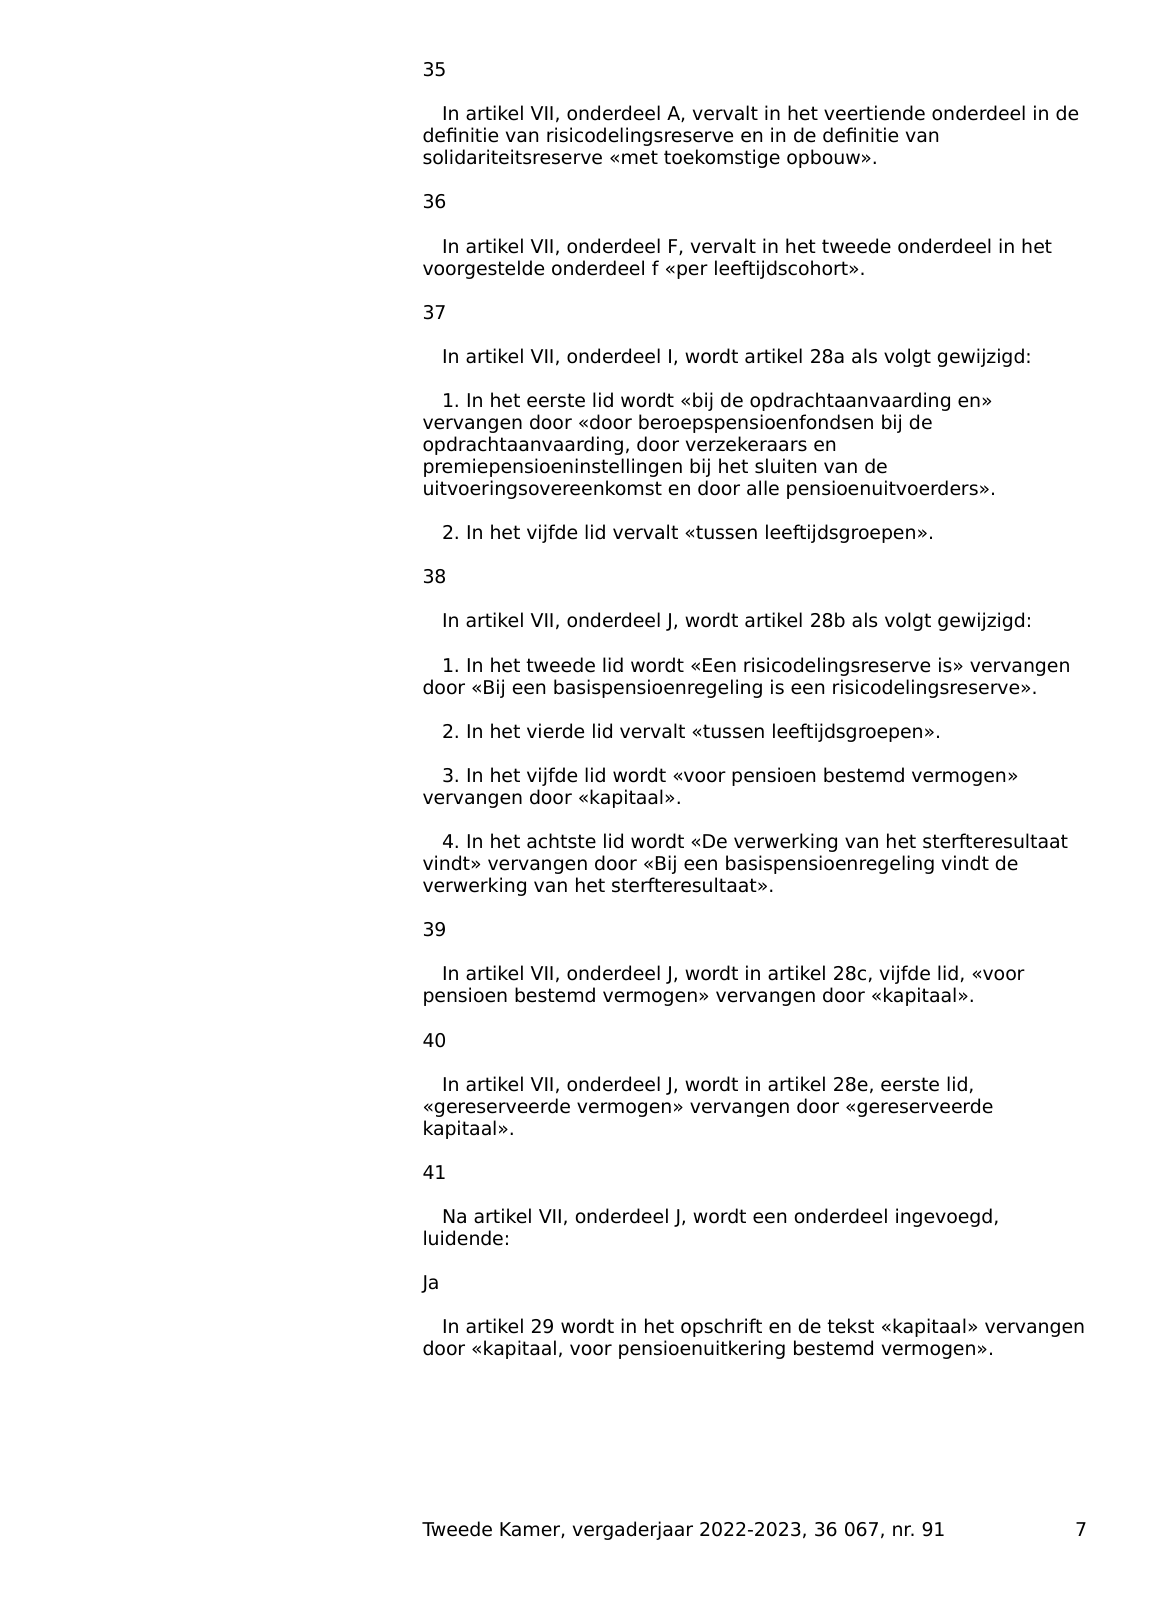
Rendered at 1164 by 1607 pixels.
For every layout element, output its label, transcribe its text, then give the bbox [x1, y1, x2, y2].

text In artikel VII, onderdeel J, wordt artikel 28b als volgt gewijzigd: [422, 610, 1087, 632]
text In artikel 29 wordt in het opschrift en de tekst «kapitaal» vervangen door «kapitaal, voor pensioenuitkering bestemd vermogen». [422, 1316, 1087, 1360]
text In artikel VII, onderdeel J, wordt in artikel 28e, eerste lid, «gereserveerde vermogen» vervangen door «gereserveerde kapitaal». [422, 1074, 1087, 1139]
text 1. In het tweede lid wordt «Een risicodelingsreserve is» vervangen door «Bij een basispensioenregeling is een risicodelingsreserve». [422, 654, 1087, 698]
text 3. In het vijfde lid wordt «voor pensioen bestemd vermogen» vervangen door «kapitaal». [422, 765, 1087, 809]
subtitle 37 [422, 302, 1087, 324]
subtitle 38 [422, 566, 1087, 588]
text In artikel VII, onderdeel A, vervalt in het veertiende onderdeel in de definitie van risicodelingsreserve en in de definitie van solidariteitsreserve «met toekomstige opbouw». [422, 103, 1087, 169]
subtitle 35 [422, 59, 1087, 81]
subtitle 39 [422, 919, 1087, 941]
text 4. In het achtste lid wordt «De verwerking van het sterfteresultaat vindt» vervangen door «Bij een basispensioenregeling vindt de verwerking van het sterfteresultaat». [422, 831, 1087, 897]
subtitle 36 [422, 191, 1087, 213]
text In artikel VII, onderdeel I, wordt artikel 28a als volgt gewijzigd: [422, 346, 1087, 368]
subtitle Ja [422, 1272, 1087, 1294]
text In artikel VII, onderdeel F, vervalt in het tweede onderdeel in het voorgestelde onderdeel f «per leeftijdscohort». [422, 236, 1087, 279]
text 1. In het eerste lid wordt «bij de opdrachtaanvaarding en» vervangen door «door beroepspensioenfondsen bij de opdrachtaanvaarding, door verzekeraars en premiepensioeninstellingen bij het sluiten van de uitvoeringsovereenkomst en door alle pensioenuitvoerders». [422, 390, 1087, 500]
text Na artikel VII, onderdeel J, wordt een onderdeel ingevoegd, luidende: [422, 1206, 1087, 1250]
subtitle 40 [422, 1029, 1087, 1051]
text 2. In het vierde lid vervalt «tussen leeftijdsgroepen». [422, 721, 1087, 743]
text In artikel VII, onderdeel J, wordt in artikel 28c, vijfde lid, «voor pensioen bestemd vermogen» vervangen door «kapitaal». [422, 963, 1087, 1007]
text 2. In het vijfde lid vervalt «tussen leeftijdsgroepen». [422, 522, 1087, 544]
subtitle 41 [422, 1162, 1087, 1184]
